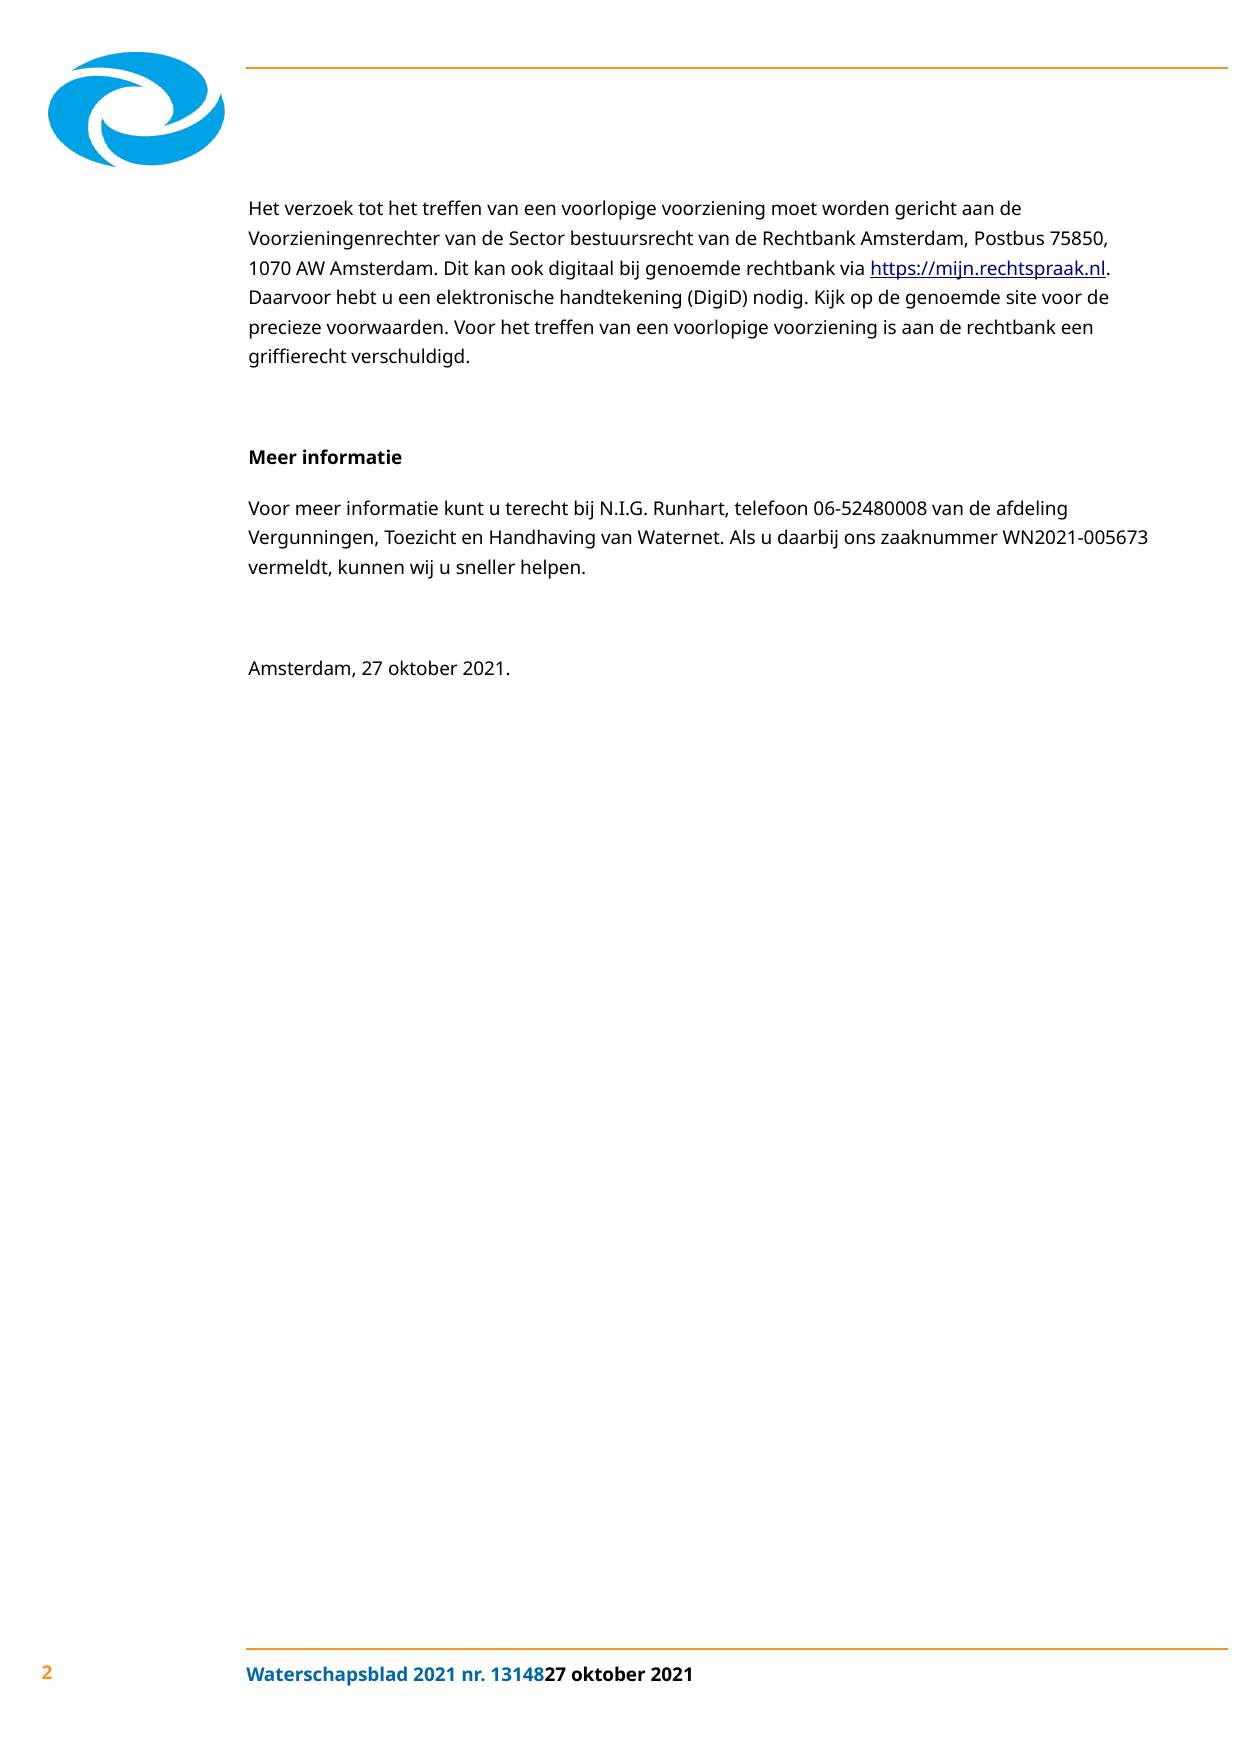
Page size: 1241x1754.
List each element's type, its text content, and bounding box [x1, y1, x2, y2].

text Amsterdam, 27 oktober 2021. [248, 655, 1152, 681]
text Meer informatie [248, 444, 1152, 470]
text Het verzoek tot het treffen van een voorlopige voorziening moet worden gericht aan de Voorzieningenrechter van de Sector bestuursrecht van de Rechtbank Amsterdam, Postbus 75850, 1070 AW Amsterdam. Dit kan ook digitaal bij genoemde rechtbank via https://mijn.rechtspraak.nl. Daarvoor hebt u een elektronische handtekening (DigiD) nodig. Kijk op de genoemde site voor de precieze voorwaarden. Voor het treffen van een voorlopige voorziening is aan de rechtbank een griffierecht verschuldigd. [248, 196, 1152, 369]
picture [41, 47, 231, 172]
text Voor meer informatie kunt u terecht bij N.I.G. Runhart, telefoon 06-52480008 van de afdeling Vergunningen, Toezicht en Handhaving van Waternet. Als u daarbij ons zaaknummer WN2021-005673 vermeldt, kunnen wij u sneller helpen. [248, 495, 1152, 580]
